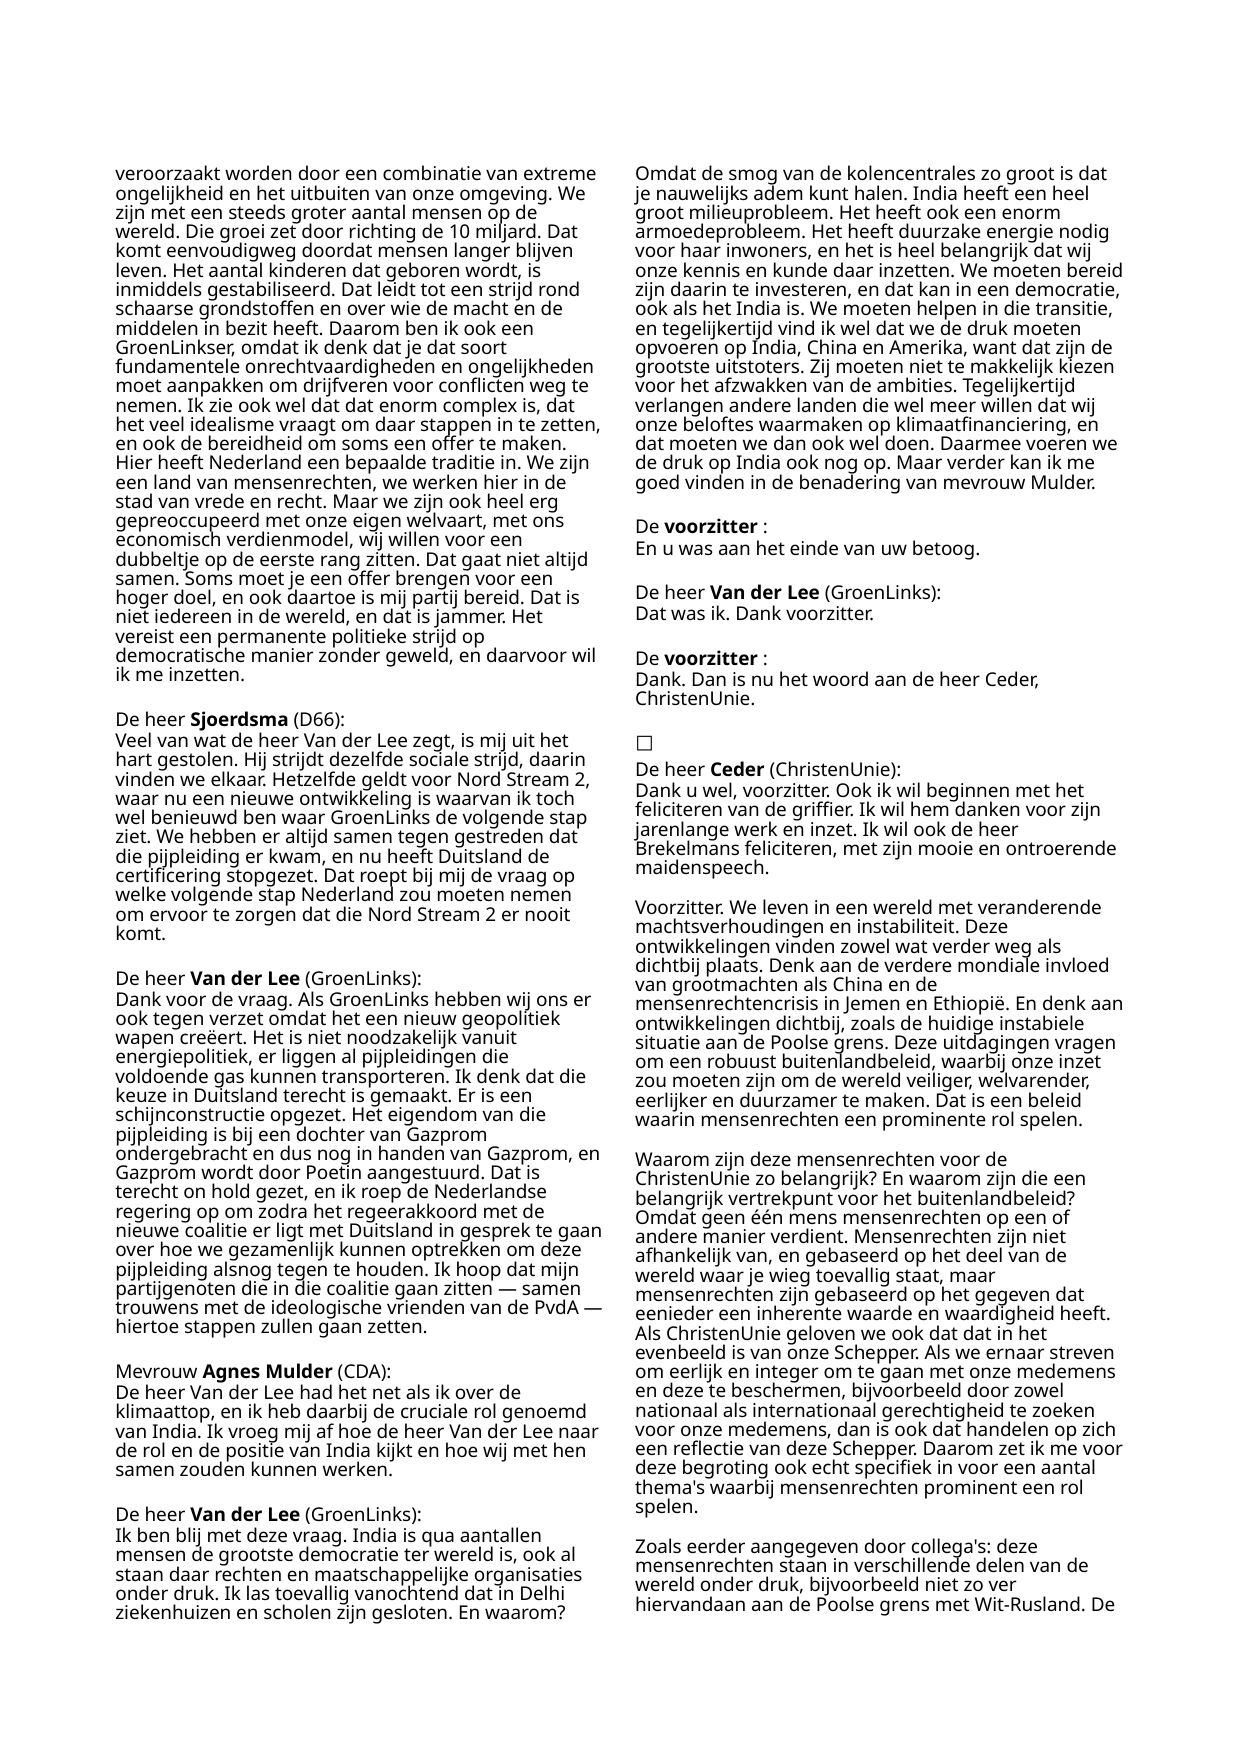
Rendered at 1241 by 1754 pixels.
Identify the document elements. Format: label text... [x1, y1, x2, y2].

text De heer Van der Lee (GroenLinks): [115, 965, 605, 991]
text Ik ben blij met deze vraag. India is qua aantallen mensen de grootste democratie ter wereld is, ook al staan daar rechten en maatschappelijke organisaties onder druk. Ik las toevallig vanochtend dat in Delhi ziekenhuizen en scholen zijn gesloten. En waarom? [115, 1527, 605, 1623]
text Dat was ik. Dank voorzitter. [635, 605, 1125, 624]
text Zoals eerder aangegeven door collega's: deze mensenrechten staan in verschillende delen van de wereld onder druk, bijvoorbeeld niet zo ver hiervandaan aan de Poolse grens met Wit-Rusland. De [635, 1538, 1125, 1615]
text De voorzitter : [635, 514, 1125, 539]
text Mevrouw Agnes Mulder (CDA): [115, 1358, 605, 1384]
text De heer Ceder (ChristenUnie): [635, 756, 1125, 782]
text Dank. Dan is nu het woord aan de heer Ceder, ChristenUnie. [635, 671, 1125, 710]
text De heer Van der Lee had het net als ik over de klimaattop, en ik heb daarbij de cruciale rol genoemd van India. Ik vroeg mij af hoe de heer Van der Lee naar de rol en de positie van India kijkt en hoe wij met hen samen zouden kunnen werken. [115, 1384, 605, 1481]
text Omdat de smog van de kolencentrales zo groot is dat je nauwelijks adem kunt halen. India heeft een heel groot milieuprobleem. Het heeft ook een enorm armoedeprobleem. Het heeft duurzake energie nodig voor haar inwoners, en het is heel belangrijk dat wij onze kennis en kunde daar inzetten. We moeten bereid zijn daarin te investeren, en dat kan in een democratie, ook als het India is. We moeten helpen in die transitie, en tegelijkertijd vind ik wel dat we de druk moeten opvoeren op India, China en Amerika, want dat zijn de grootste uitstoters. Zij moeten niet te makkelijk kiezen voor het afzwakken van de ambities. Tegelijkertijd verlangen andere landen die wel meer willen dat wij onze beloftes waarmaken op klimaatfinanciering, en dat moeten we dan ook wel doen. Daarmee voeren we de druk op India ook nog op. Maar verder kan ik me goed vinden in de benadering van mevrouw Mulder. [635, 165, 1125, 493]
text Dank voor de vraag. Als GroenLinks hebben wij ons er ook tegen verzet omdat het een nieuw geopolitiek wapen creëert. Het is niet noodzakelijk vanuit energiepolitiek, er liggen al pijpleidingen die voldoende gas kunnen transporteren. Ik denk dat die keuze in Duitsland terecht is gemaakt. Er is een schijnconstructie opgezet. Het eigendom van die pijpleiding is bij een dochter van Gazprom ondergebracht en dus nog in handen van Gazprom, en Gazprom wordt door Poetin aangestuurd. Dat is terecht on hold gezet, en ik roep de Nederlandse regering op om zodra het regeerakkoord met de nieuwe coalitie er ligt met Duitsland in gesprek te gaan over hoe we gezamenlijk kunnen optrekken om deze pijpleiding alsnog tegen te houden. Ik hoop dat mijn partijgenoten die in die coalitie gaan zitten — samen trouwens met de ideologische vrienden van de PvdA — hiertoe stappen zullen gaan zetten. [115, 991, 605, 1338]
text En u was aan het einde van uw betoog. [635, 539, 1125, 559]
text Dank u wel, voorzitter. Ook ik wil beginnen met het feliciteren van de griffier. Ik wil hem danken voor zijn jarenlange werk en inzet. Ik wil ook de heer Brekelmans feliciteren, met zijn mooie en ontroerende maidenspeech. [635, 782, 1125, 878]
text Waarom zijn deze mensenrechten voor de ChristenUnie zo belangrijk? En waarom zijn die een belangrijk vertrekpunt voor het buitenlandbeleid? Omdat geen één mens mensenrechten op een of andere manier verdient. Mensenrechten zijn niet afhankelijk van, en gebaseerd op het deel van de wereld waar je wieg toevallig staat, maar mensenrechten zijn gebaseerd op het gegeven dat eenieder een inherente waarde en waardigheid heeft. Als ChristenUnie geloven we ook dat dat in het evenbeeld is van onze Schepper. Als we ernaar streven om eerlijk en integer om te gaan met onze medemens en deze te beschermen, bijvoorbeeld door zowel nationaal als internationaal gerechtigheid te zoeken voor onze medemens, dan is ook dat handelen op zich een reflectie van deze Schepper. Daarom zet ik me voor deze begroting ook echt specifiek in voor een aantal thema's waarbij mensenrechten prominent een rol spelen. [635, 1151, 1125, 1517]
text De heer Sjoerdsma (D66): [115, 706, 605, 732]
text Veel van wat de heer Van der Lee zegt, is mij uit het hart gestolen. Hij strijdt dezelfde sociale strijd, daarin vinden we elkaar. Hetzelfde geldt voor Nord Stream 2, waar nu een nieuwe ontwikkeling is waarvan ik toch wel benieuwd ben waar GroenLinks de volgende stap ziet. We hebben er altijd samen tegen gestreden dat die pijpleiding er kwam, en nu heeft Duitsland de certificering stopgezet. Dat roept bij mij de vraag op welke volgende stap Nederland zou moeten nemen om ervoor te zorgen dat die Nord Stream 2 er nooit komt. [115, 732, 605, 944]
text De voorzitter : [635, 645, 1125, 671]
text De heer Van der Lee (GroenLinks): [635, 579, 1125, 605]
text De heer Van der Lee (GroenLinks): [115, 1501, 605, 1527]
text Voorzitter. We leven in een wereld met veranderende machtsverhoudingen en instabiliteit. Deze ontwikkelingen vinden zowel wat verder weg als dichtbij plaats. Denk aan de verdere mondiale invloed van grootmachten als China en de mensenrechtencrisis in Jemen en Ethiopië. En denk aan ontwikkelingen dichtbij, zoals de huidige instabiele situatie aan de Poolse grens. Deze uitdagingen vragen om een robuust buitenlandbeleid, waarbij onze inzet zou moeten zijn om de wereld veiliger, welvarender, eerlijker en duurzamer te maken. Dat is een beleid waarin mensenrechten een prominente rol spelen. [635, 899, 1125, 1130]
text ⬜ [635, 731, 1125, 756]
text veroorzaakt worden door een combinatie van extreme ongelijkheid en het uitbuiten van onze omgeving. We zijn met een steeds groter aantal mensen op de wereld. Die groei zet door richting de 10 miljard. Dat komt eenvoudigweg doordat mensen langer blijven leven. Het aantal kinderen dat geboren wordt, is inmiddels gestabiliseerd. Dat leidt tot een strijd rond schaarse grondstoffen en over wie de macht en de middelen in bezit heeft. Daarom ben ik ook een GroenLinkser, omdat ik denk dat je dat soort fundamentele onrechtvaardigheden en ongelijkheden moet aanpakken om drijfveren voor conflicten weg te nemen. Ik zie ook wel dat dat enorm complex is, dat het veel idealisme vraagt om daar stappen in te zetten, en ook de bereidheid om soms een offer te maken. Hier heeft Nederland een bepaalde traditie in. We zijn een land van mensenrechten, we werken hier in de stad van vrede en recht. Maar we zijn ook heel erg gepreoccupeerd met onze eigen welvaart, met ons economisch verdienmodel, wij willen voor een dubbeltje op de eerste rang zitten. Dat gaat niet altijd samen. Soms moet je een offer brengen voor een hoger doel, en ook daartoe is mij partij bereid. Dat is niet iedereen in de wereld, en dat is jammer. Het vereist een permanente politieke strijd op democratische manier zonder geweld, en daarvoor wil ik me inzetten. [115, 165, 605, 686]
